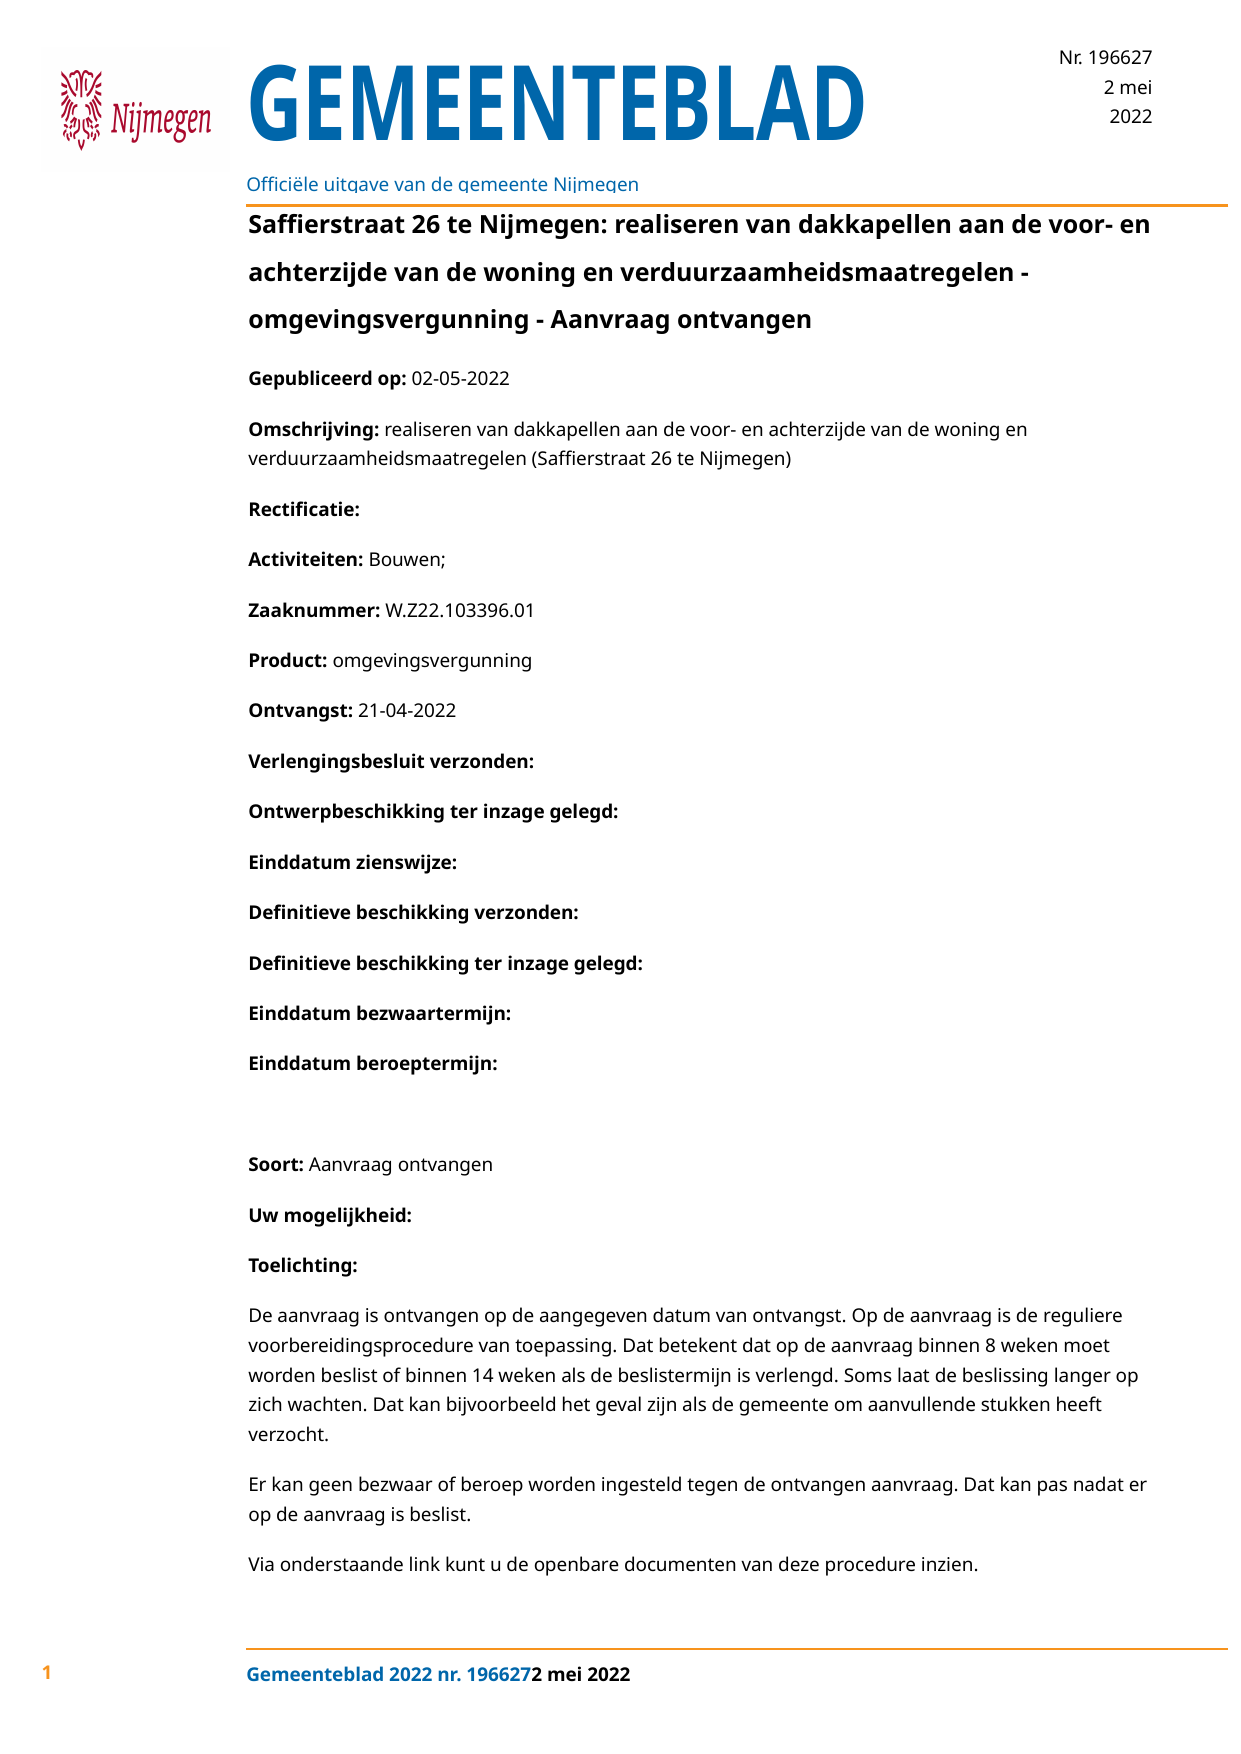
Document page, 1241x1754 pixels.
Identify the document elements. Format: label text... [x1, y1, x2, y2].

text Ontwerpbeschikking ter inzage gelegd: [248, 798, 1152, 824]
text Omschrijving: realiseren van dakkapellen aan de voor- en achterzijde van de woning en verduurzaamheidsmaatregelen (Saffierstraat 26 te Nijmegen) [248, 416, 1152, 471]
text Er kan geen bezwaar of beroep worden ingesteld tegen de ontvangen aanvraag. Dat kan pas nadat er op de aanvraag is beslist. [248, 1471, 1152, 1527]
text Einddatum beroeptermijn: [248, 1051, 1152, 1076]
text De aanvraag is ontvangen op de aangegeven datum van ontvangst. Op de aanvraag is de reguliere voorbereidingsprocedure van toepassing. Dat betekent dat op de aanvraag binnen 8 weken moet worden beslist of binnen 14 weken als de beslistermijn is verlengd. Soms laat de beslissing langer op zich wachten. Dat kan bijvoorbeeld het geval zijn als de gemeente om aanvullende stukken heeft verzocht. [248, 1303, 1152, 1447]
text Via onderstaande link kunt u de openbare documenten van deze procedure inzien. [248, 1551, 1152, 1577]
text Einddatum zienswijze: [248, 849, 1152, 874]
text Toelichting: [248, 1252, 1152, 1278]
text Activiteiten: Bouwen; [248, 546, 1152, 572]
text Einddatum bezwaartermijn: [248, 1000, 1152, 1026]
text Product: omgevingsvergunning [248, 647, 1152, 673]
text Definitieve beschikking verzonden: [248, 899, 1152, 925]
text Definitieve beschikking ter inzage gelegd: [248, 950, 1152, 975]
text Zaaknummer: W.Z22.103396.01 [248, 597, 1152, 622]
text Saffierstraat 26 te Nijmegen: realiseren van dakkapellen aan de voor- en achterzijde van de woning en verduurzaamheidsmaatregelen - omgevingsvergunning - Aanvraag ontvangen [248, 207, 1152, 336]
text Rectificatie: [248, 496, 1152, 522]
text Ontvangst: 21-04-2022 [248, 698, 1152, 723]
text Soort: Aanvraag ontvangen [248, 1151, 1152, 1177]
text Gepubliceerd op: 02-05-2022 [248, 366, 1152, 391]
text Uw mogelijkheid: [248, 1202, 1152, 1227]
text Verlengingsbesluit verzonden: [248, 748, 1152, 774]
picture [41, 47, 231, 172]
